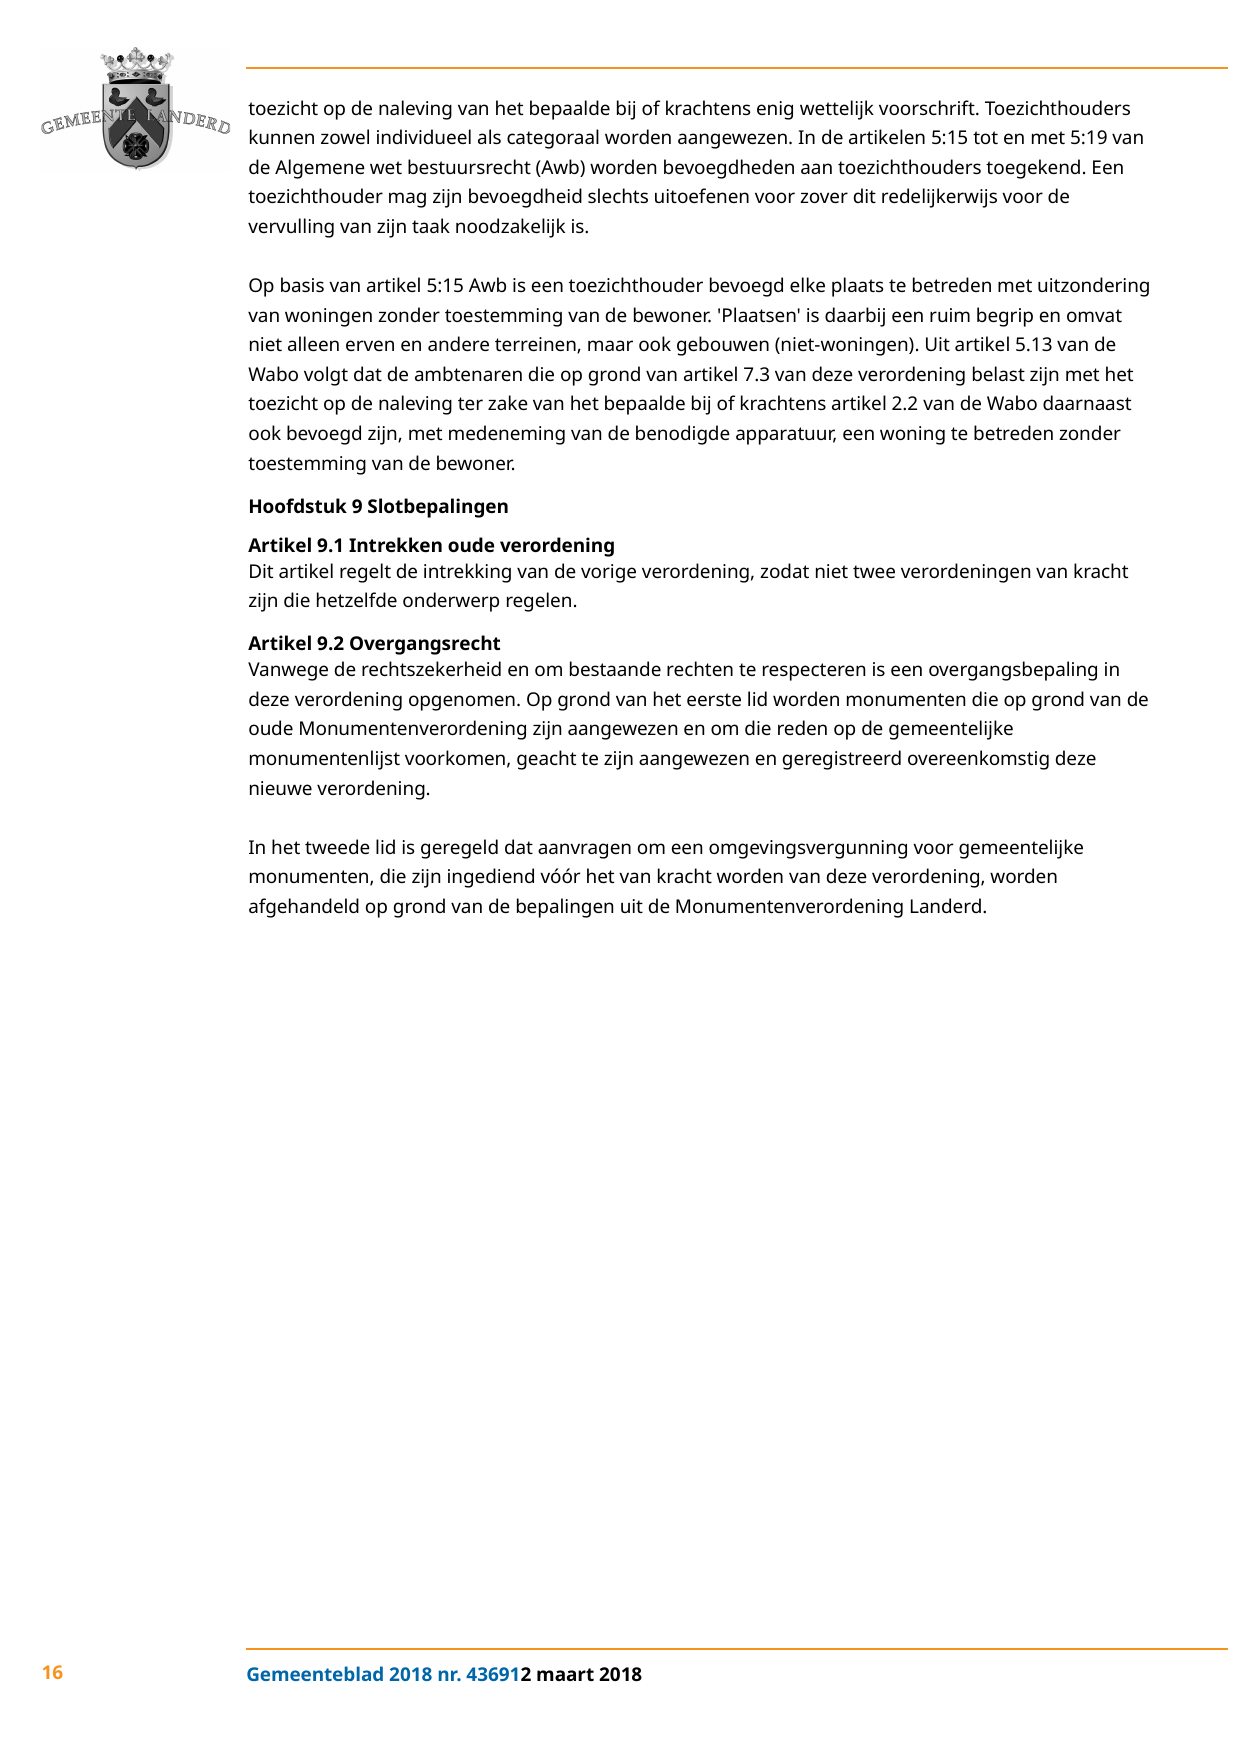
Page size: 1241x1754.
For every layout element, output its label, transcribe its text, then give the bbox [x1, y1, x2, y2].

text toezicht op de naleving van het bepaalde bij of krachtens enig wettelijk voorschrift. Toezichthouders kunnen zowel individueel als categoraal worden aangewezen. In de artikelen 5:15 tot en met 5:19 van de Algemene wet bestuursrecht (Awb) worden bevoegdheden aan toezichthouders toegekend. Een toezichthouder mag zijn bevoegdheid slechts uitoefenen voor zover dit redelijkerwijs voor de vervulling van zijn taak noodzakelijk is. [248, 95, 1152, 239]
text Op basis van artikel 5:15 Awb is een toezichthouder bevoegd elke plaats te betreden met uitzondering van woningen zonder toestemming van de bewoner. 'Plaatsen' is daarbij een ruim begrip en omvat niet alleen erven en andere terreinen, maar ook gebouwen (niet-woningen). Uit artikel 5.13 van de Wabo volgt dat de ambtenaren die op grond van artikel 7.3 van deze verordening belast zijn met het toezicht op de naleving ter zake van het bepaalde bij of krachtens artikel 2.2 van de Wabo daarnaast ook bevoegd zijn, met medeneming van de benodigde apparatuur, een woning te betreden zonder toestemming van de bewoner. [248, 272, 1152, 476]
picture [41, 47, 231, 172]
text Artikel 9.1 Intrekken oude verordening [248, 532, 1152, 558]
text Artikel 9.2 Overgangsrecht [248, 631, 1152, 656]
text In het tweede lid is geregeld dat aanvragen om een omgevingsvergunning voor gemeentelijke monumenten, die zijn ingediend vóór het van kracht worden van deze verordening, worden afgehandeld op grond van de bepalingen uit de Monumentenverordening Landerd. [248, 834, 1152, 919]
text Hoofdstuk 9 Slotbepalingen [248, 493, 1152, 519]
text Dit artikel regelt de intrekking van de vorige verordening, zodat niet twee verordeningen van kracht zijn die hetzelfde onderwerp regelen. [248, 558, 1152, 613]
text Vanwege de rechtszekerheid en om bestaande rechten te respecteren is een overgangsbepaling in deze verordening opgenomen. Op grond van het eerste lid worden monumenten die op grond van de oude Monumentenverordening zijn aangewezen en om die reden op de gemeentelijke monumentenlijst voorkomen, geacht te zijn aangewezen en geregistreerd overeenkomstig deze nieuwe verordening. [248, 656, 1152, 800]
